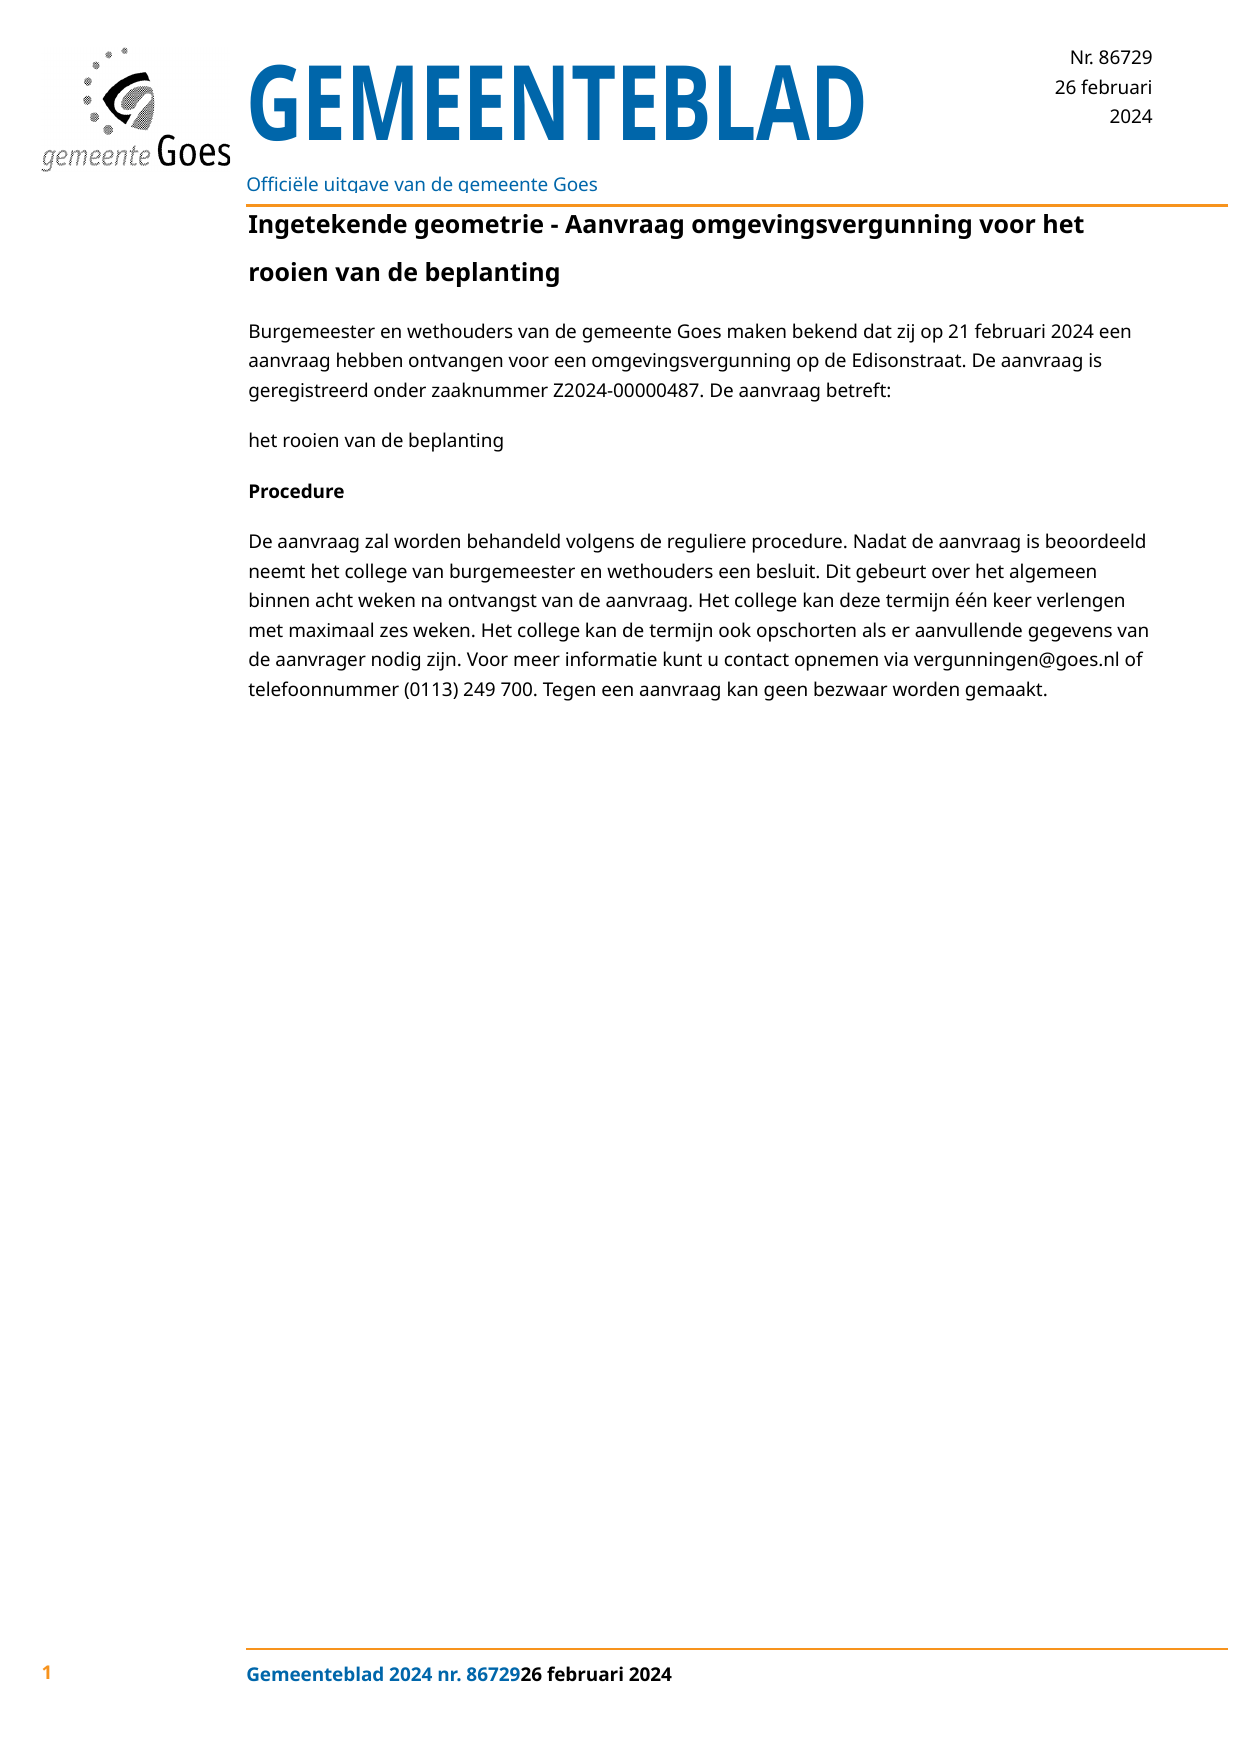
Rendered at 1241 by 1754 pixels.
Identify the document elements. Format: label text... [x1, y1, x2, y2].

picture [41, 47, 231, 172]
text Burgemeester en wethouders van de gemeente Goes maken bekend dat zij op 21 februari 2024 een aanvraag hebben ontvangen voor een omgevingsvergunning op de Edisonstraat. De aanvraag is geregistreerd onder zaaknummer Z2024-00000487. De aanvraag betreft: [248, 318, 1152, 403]
text De aanvraag zal worden behandeld volgens de reguliere procedure. Nadat de aanvraag is beoordeeld neemt het college van burgemeester en wethouders een besluit. Dit gebeurt over het algemeen binnen acht weken na ontvangst van de aanvraag. Het college kan deze termijn één keer verlengen met maximaal zes weken. Het college kan de termijn ook opschorten als er aanvullende gegevens van de aanvrager nodig zijn. Voor meer informatie kunt u contact opnemen via vergunningen@goes.nl of telefoonnummer (0113) 249 700. Tegen een aanvraag kan geen bezwaar worden gemaakt. [248, 528, 1152, 702]
text Ingetekende geometrie - Aanvraag omgevingsvergunning voor het rooien van de beplanting [248, 207, 1152, 288]
text Procedure [248, 478, 1152, 504]
text het rooien van de beplanting [248, 427, 1152, 453]
